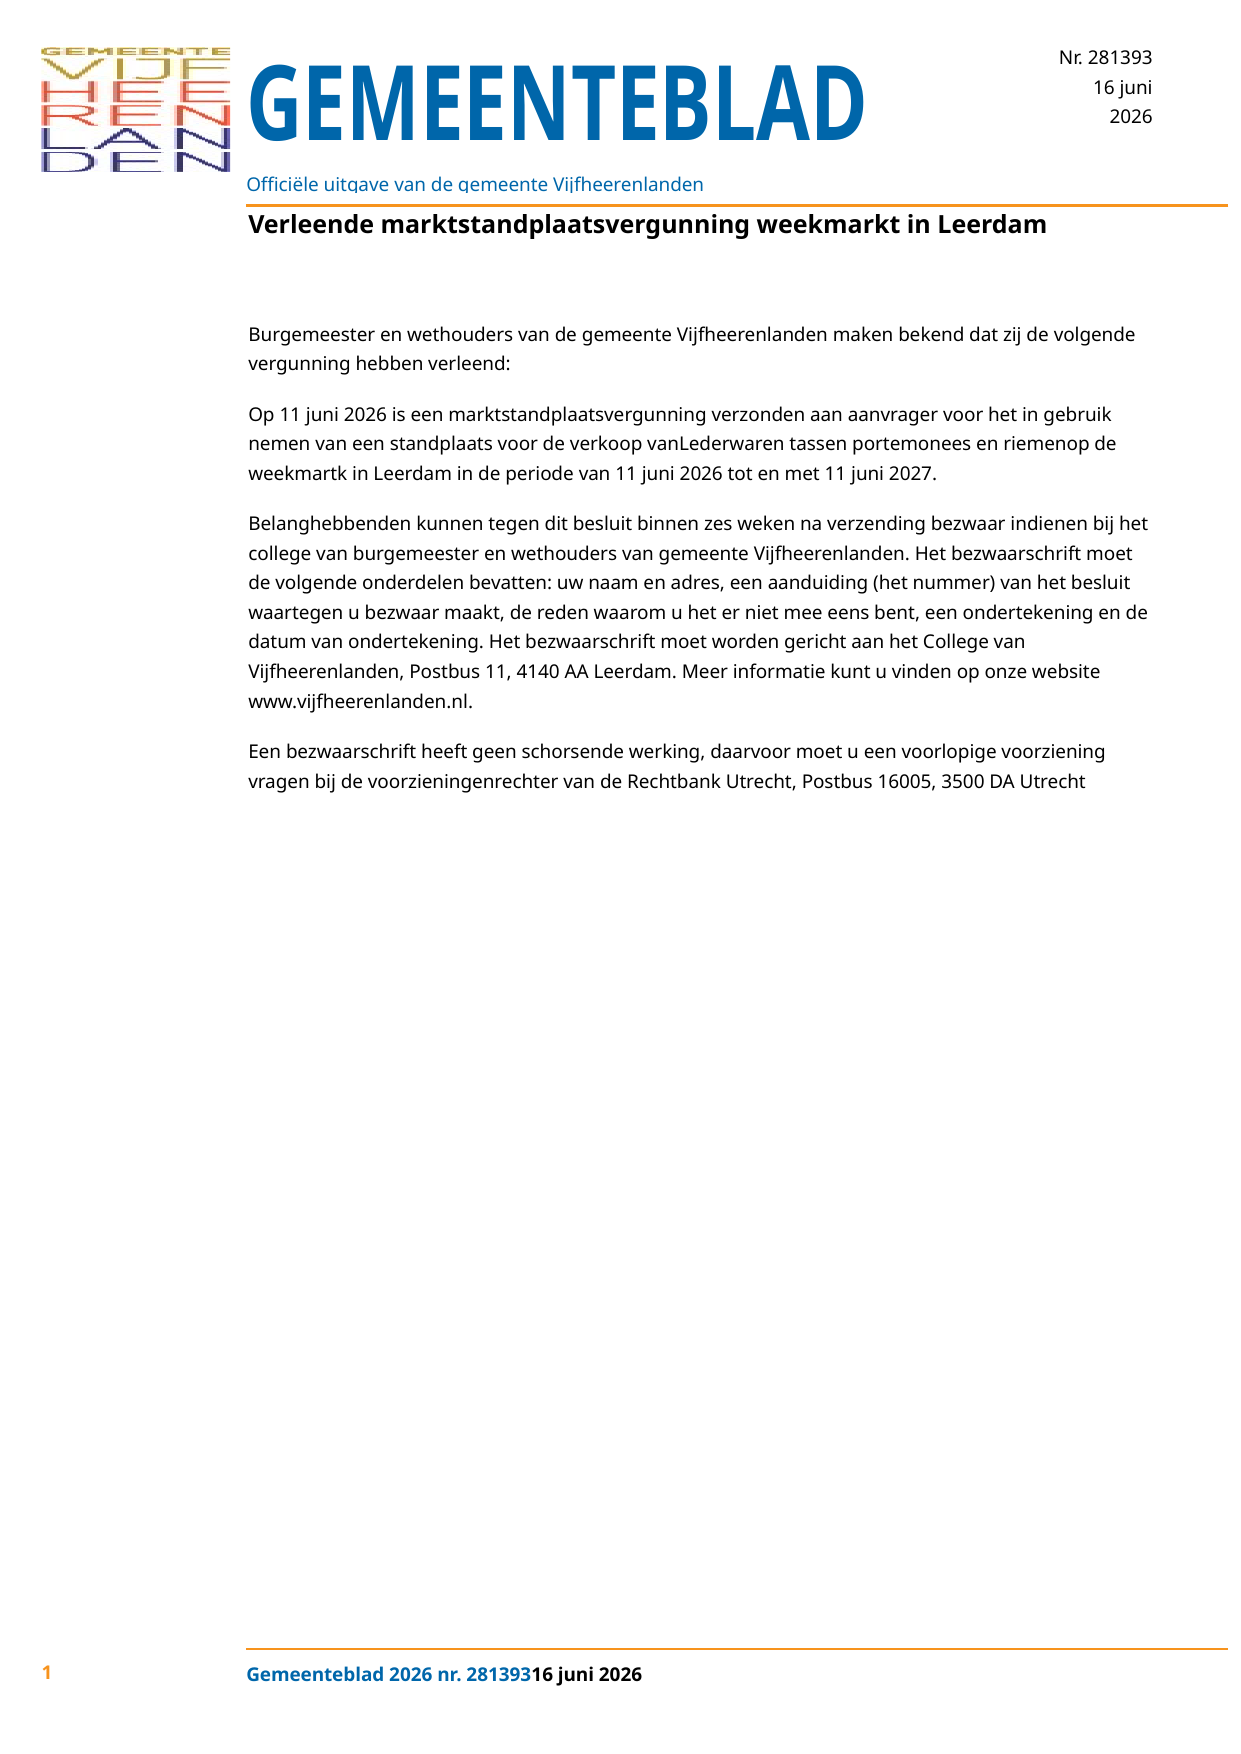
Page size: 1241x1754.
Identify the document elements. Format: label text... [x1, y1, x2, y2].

picture [41, 47, 231, 172]
text Verleende marktstandplaatsvergunning weekmarkt in Leerdam [248, 207, 1152, 241]
text Belanghebbenden kunnen tegen dit besluit binnen zes weken na verzending bezwaar indienen bij het college van burgemeester en wethouders van gemeente Vijfheerenlanden. Het bezwaarschrift moet de volgende onderdelen bevatten: uw naam en adres, een aanduiding (het nummer) van het besluit waartegen u bezwaar maakt, de reden waarom u het er niet mee eens bent, een ondertekening en de datum van ondertekening. Het bezwaarschrift moet worden gericht aan het College van Vijfheerenlanden, Postbus 11, 4140 AA Leerdam. Meer informatie kunt u vinden op onze website www.vijfheerenlanden.nl. [248, 510, 1152, 713]
text Een bezwaarschrift heeft geen schorsende werking, daarvoor moet u een voorlopige voorziening vragen bij de voorzieningenrechter van de Rechtbank Utrecht, Postbus 16005, 3500 DA Utrecht [248, 738, 1152, 793]
text Op 11 juni 2026 is een marktstandplaatsvergunning verzonden aan aanvrager voor het in gebruik nemen van een standplaats voor de verkoop vanLederwaren tassen portemonees en riemenop de weekmartk in Leerdam in de periode van 11 juni 2026 tot en met 11 juni 2027. [248, 401, 1152, 486]
text Burgemeester en wethouders van de gemeente Vijfheerenlanden maken bekend dat zij de volgende vergunning hebben verleend: [248, 321, 1152, 376]
